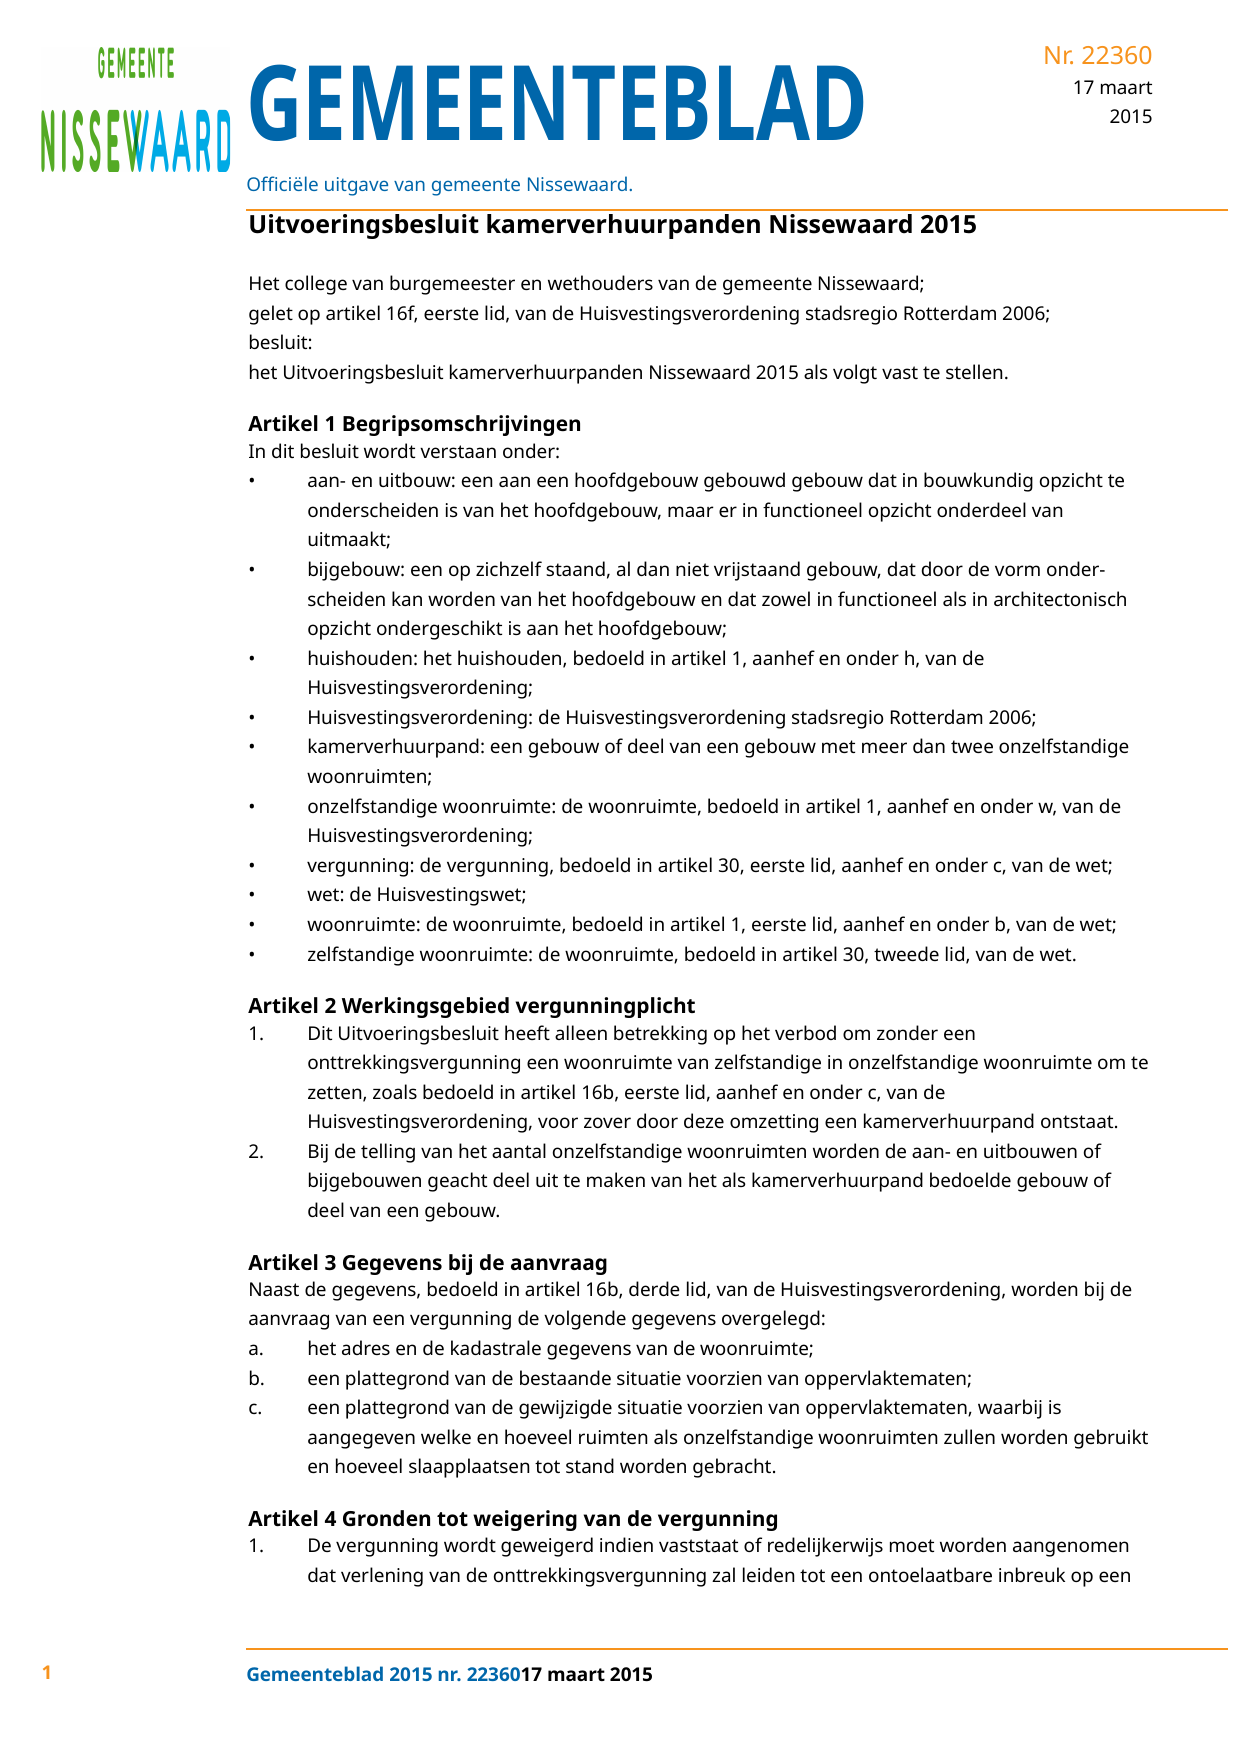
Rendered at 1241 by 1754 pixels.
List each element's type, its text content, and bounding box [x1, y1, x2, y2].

list huishouden: het huishouden, bedoeld in artikel 1, aanhef en onder h, van de Huisvestingsverordening; [248, 645, 1152, 700]
text Artikel 4 Gronden tot weigering van de vergunning [248, 1504, 1152, 1532]
list bijgebouw: een op zichzelf staand, al dan niet vrijstaand gebouw, dat door de vorm onder-scheiden kan worden van het hoofdgebouw en dat zowel in functioneel als in architectonisch opzicht ondergeschikt is aan het hoofdgebouw; [248, 556, 1152, 641]
picture [154, 157, 165, 172]
text besluit: [248, 329, 1152, 355]
text Artikel 1 Begripsomschrijvingen [248, 409, 1152, 438]
list Dit Uitvoeringsbesluit heeft alleen betrekking op het verbod om zonder een onttrekkingsvergunning een woonruimte van zelfstandige in onzelfstandige woonruimte om te zetten, zoals bedoeld in artikel 16b, eerste lid, aanhef en onder c, van de Huisvestingsverordening, voor zover door deze omzetting een kamerverhuurpand ontstaat. [248, 1020, 1152, 1134]
list De vergunning wordt geweigerd indien vaststaat of redelijkerwijs moet worden aangenomen dat verlening van de onttrekkingsvergunning zal leiden tot een ontoelaatbare inbreuk op een [248, 1532, 1152, 1588]
text het Uitvoeringsbesluit kamerverhuurpanden Nissewaard 2015 als volgt vast te stellen. [248, 359, 1152, 385]
text Artikel 3 Gegevens bij de aanvraag [248, 1248, 1152, 1276]
list zelfstandige woonruimte: de woonruimte, bedoeld in artikel 30, tweede lid, van de wet. [248, 941, 1152, 967]
picture [176, 157, 187, 172]
text Het college van burgemeester en wethouders van de gemeente Nissewaard; [248, 270, 1152, 296]
picture [222, 122, 227, 160]
list Bij de telling van het aantal onzelfstandige woonruimten worden de aan- en uitbouwen of bijgebouwen geacht deel uit te maken van het als kamerverhuurpand bedoelde gebouw of deel van een gebouw. [248, 1138, 1152, 1223]
list woonruimte: de woonruimte, bedoeld in artikel 1, eerste lid, aanhef en onder b, van de wet; [248, 911, 1152, 937]
text Naast de gegevens, bedoeld in artikel 16b, derde lid, van de Huisvestingsverordening, worden bij de aanvraag van een vergunning de volgende gegevens overgelegd: [248, 1276, 1152, 1331]
picture [201, 122, 206, 138]
list vergunning: de vergunning, bedoeld in artikel 30, eerste lid, aanhef en onder c, van de wet; [248, 852, 1152, 878]
list onzelfstandige woonruimte: de woonruimte, bedoeld in artikel 1, aanhef en onder w, van de Huisvestingsverordening; [248, 793, 1152, 848]
list een plattegrond van de gewijzigde situatie voorzien van oppervlaktematen, waarbij is aangegeven welke en hoeveel ruimten als onzelfstandige woonruimten zullen worden gebruikt en hoeveel slaapplaatsen tot stand worden gebracht. [248, 1394, 1152, 1479]
text Artikel 2 Werkingsgebied vergunningplicht [248, 991, 1152, 1020]
text In dit besluit wordt verstaan onder: [248, 438, 1152, 464]
text gelet op artikel 16f, eerste lid, van de Huisvestingsverordening stadsregio Rotterdam 2006; [248, 300, 1152, 326]
list aan- en uitbouw: een aan een hoofdgebouw gebouwd gebouw dat in bouwkundig opzicht te onderscheiden is van het hoofdgebouw, maar er in functioneel opzicht onderdeel van uitmaakt; [248, 467, 1152, 552]
list kamerverhuurpand: een gebouw of deel van een gebouw met meer dan twee onzelfstandige woonruimten; [248, 734, 1152, 789]
list het adres en de kadastrale gegevens van de woonruimte; [248, 1335, 1152, 1361]
list een plattegrond van de bestaande situatie voorzien van oppervlaktematen; [248, 1365, 1152, 1391]
text Uitvoeringsbesluit kamerverhuurpanden Nissewaard 2015 [248, 211, 1152, 241]
list wet: de Huisvestingswet; [248, 882, 1152, 907]
picture [200, 151, 206, 172]
list Huisvestingsverordening: de Huisvestingsverordening stadsregio Rotterdam 2006; [248, 704, 1152, 730]
picture [41, 47, 231, 172]
